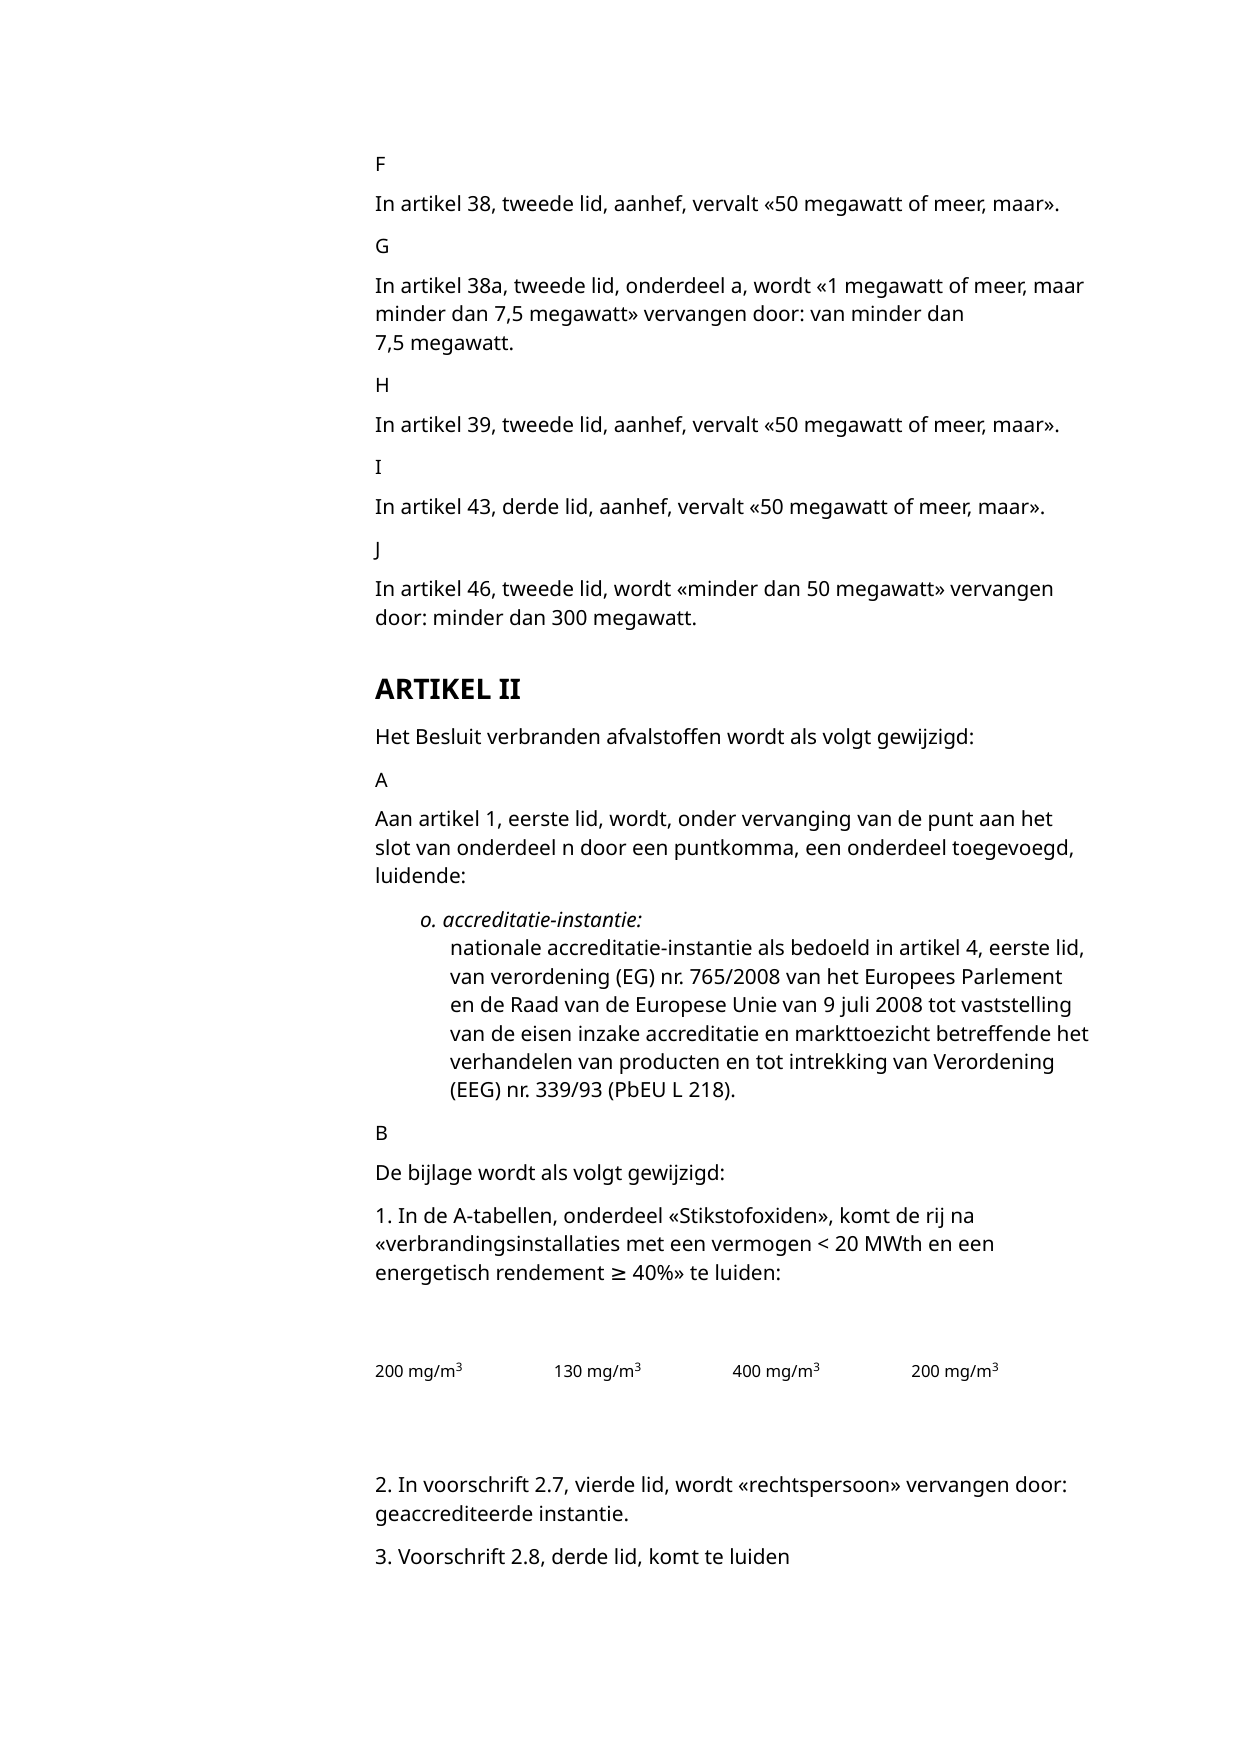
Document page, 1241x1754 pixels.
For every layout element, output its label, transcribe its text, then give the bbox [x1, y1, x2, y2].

text H [375, 371, 1090, 398]
text 2. In voorschrift 2.7, vierde lid, wordt «rechtspersoon» vervangen door: geaccrediteerde instantie. [375, 1471, 1090, 1527]
text 3. Voorschrift 2.8, derde lid, komt te luiden [375, 1542, 1090, 1571]
text F [375, 150, 1090, 177]
text A [375, 766, 1090, 793]
text 1. In de A-tabellen, onderdeel «Stikstofoxiden», komt de rij na «verbrandingsinstallaties met een vermogen < 20 MWth en een energetisch rendement ≥ 40%» te luiden: [375, 1201, 1090, 1286]
table_header 400 mg/m3 [733, 1359, 911, 1412]
text De bijlage wordt als volgt gewijzigd: [375, 1158, 1090, 1186]
text In artikel 43, derde lid, aanhef, vervalt «50 megawatt of meer, maar». [375, 492, 1090, 521]
text In artikel 39, tweede lid, aanhef, vervalt «50 megawatt of meer, maar». [375, 410, 1090, 438]
text In artikel 38a, tweede lid, onderdeel a, wordt «1 megawatt of meer, maar minder dan 7,5 megawatt» vervangen door: van minder dan 7,5 megawatt. [375, 271, 1090, 356]
text In artikel 38, tweede lid, aanhef, vervalt «50 megawatt of meer, maar». [375, 189, 1090, 217]
text Aan artikel 1, eerste lid, wordt, onder vervanging van de punt aan het slot van onderdeel n door een puntkomma, een onderdeel toegevoegd, luidende: [375, 804, 1090, 890]
text o. accreditatie-instantie: [420, 905, 1090, 933]
text Het Besluit verbranden afvalstoffen wordt als volgt gewijzigd: [375, 722, 1090, 751]
text J [375, 536, 1090, 563]
subtitle ARTIKEL II [375, 669, 1090, 707]
table_header 200 mg/m3 [911, 1359, 1090, 1412]
text nationale accreditatie-instantie als bedoeld in artikel 4, eerste lid, van verordening (EG) nr. 765/2008 van het Europees Parlement en de Raad van de Europese Unie van 9 juli 2008 tot vaststelling van de eisen inzake accreditatie en markttoezicht betreffende het verhandelen van producten en tot intrekking van Verordening (EEG) nr. 339/93 (PbEU L 218). [450, 933, 1090, 1104]
text B [375, 1119, 1090, 1146]
text In artikel 46, tweede lid, wordt «minder dan 50 megawatt» vervangen door: minder dan 300 megawatt. [375, 574, 1090, 631]
text I [375, 453, 1090, 480]
table_header 200 mg/m3 [375, 1359, 554, 1412]
text G [375, 232, 1090, 259]
table_header 130 mg/m3 [554, 1359, 732, 1412]
